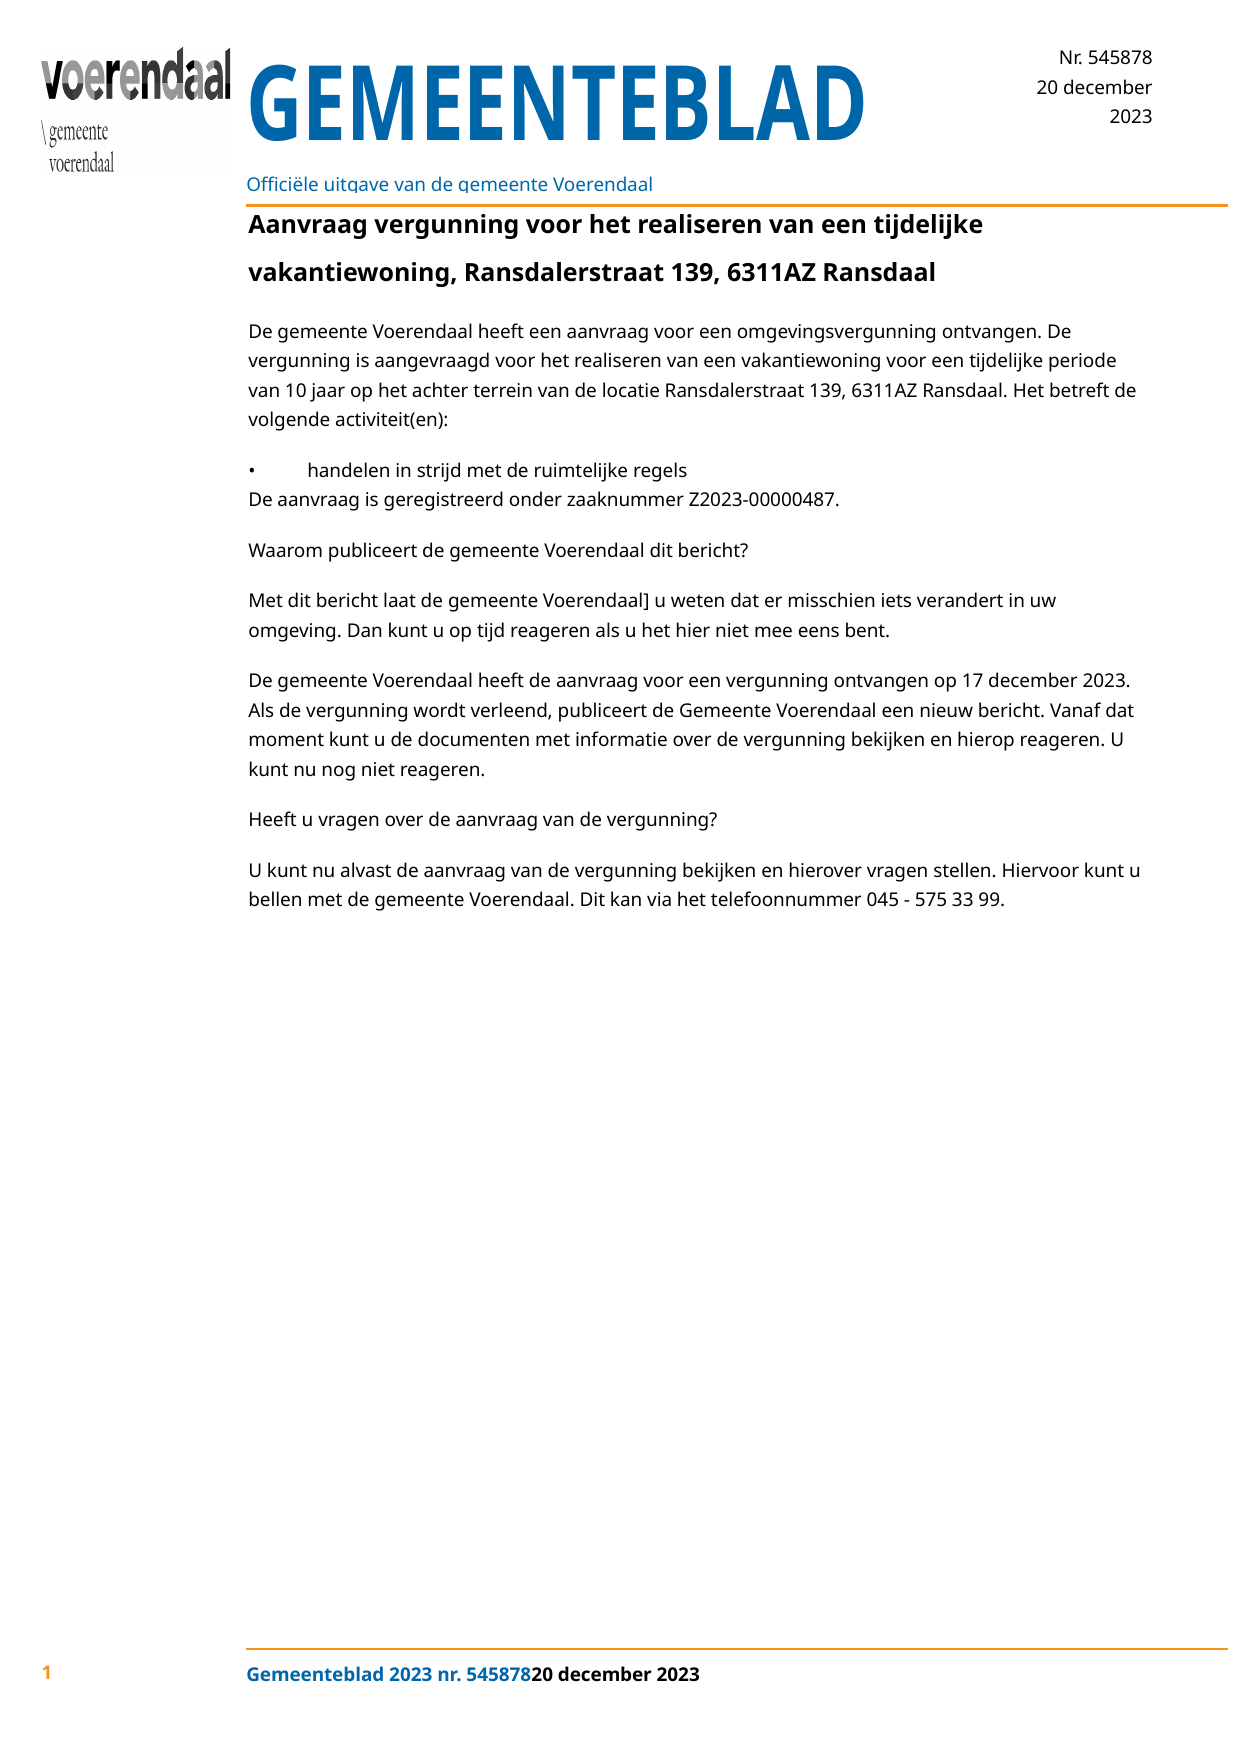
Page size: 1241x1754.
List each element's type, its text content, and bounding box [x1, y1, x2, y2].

text De gemeente Voerendaal heeft de aanvraag voor een vergunning ontvangen op 17 december 2023. Als de vergunning wordt verleend, publiceert de Gemeente Voerendaal een nieuw bericht. Vanaf dat moment kunt u de documenten met informatie over de vergunning bekijken en hierop reageren. U kunt nu nog niet reageren. [248, 667, 1152, 782]
text De aanvraag is geregistreerd onder zaaknummer Z2023-00000487. [248, 487, 1152, 512]
text U kunt nu alvast de aanvraag van de vergunning bekijken en hierover vragen stellen. Hiervoor kunt u bellen met de gemeente Voerendaal. Dit kan via het telefoonnummer 045 - 575 33 99. [248, 857, 1152, 912]
text Met dit bericht laat de gemeente Voerendaal] u weten dat er misschien iets verandert in uw omgeving. Dan kunt u op tijd reageren als u het hier niet mee eens bent. [248, 587, 1152, 643]
list handelen in strijd met de ruimtelijke regels [248, 457, 1152, 483]
text Waarom publiceert de gemeente Voerendaal dit bericht? [248, 537, 1152, 563]
text De gemeente Voerendaal heeft een aanvraag voor een omgevingsvergunning ontvangen. De vergunning is aangevraagd voor het realiseren van een vakantiewoning voor een tijdelijke periode van 10 jaar op het achter terrein van de locatie Ransdalerstraat 139, 6311AZ Ransdaal. Het betreft de volgende activiteit(en): [248, 318, 1152, 432]
picture [41, 47, 231, 172]
text Aanvraag vergunning voor het realiseren van een tijdelijke vakantiewoning, Ransdalerstraat 139, 6311AZ Ransdaal [248, 207, 1152, 288]
text Heeft u vragen over de aanvraag van de vergunning? [248, 807, 1152, 832]
